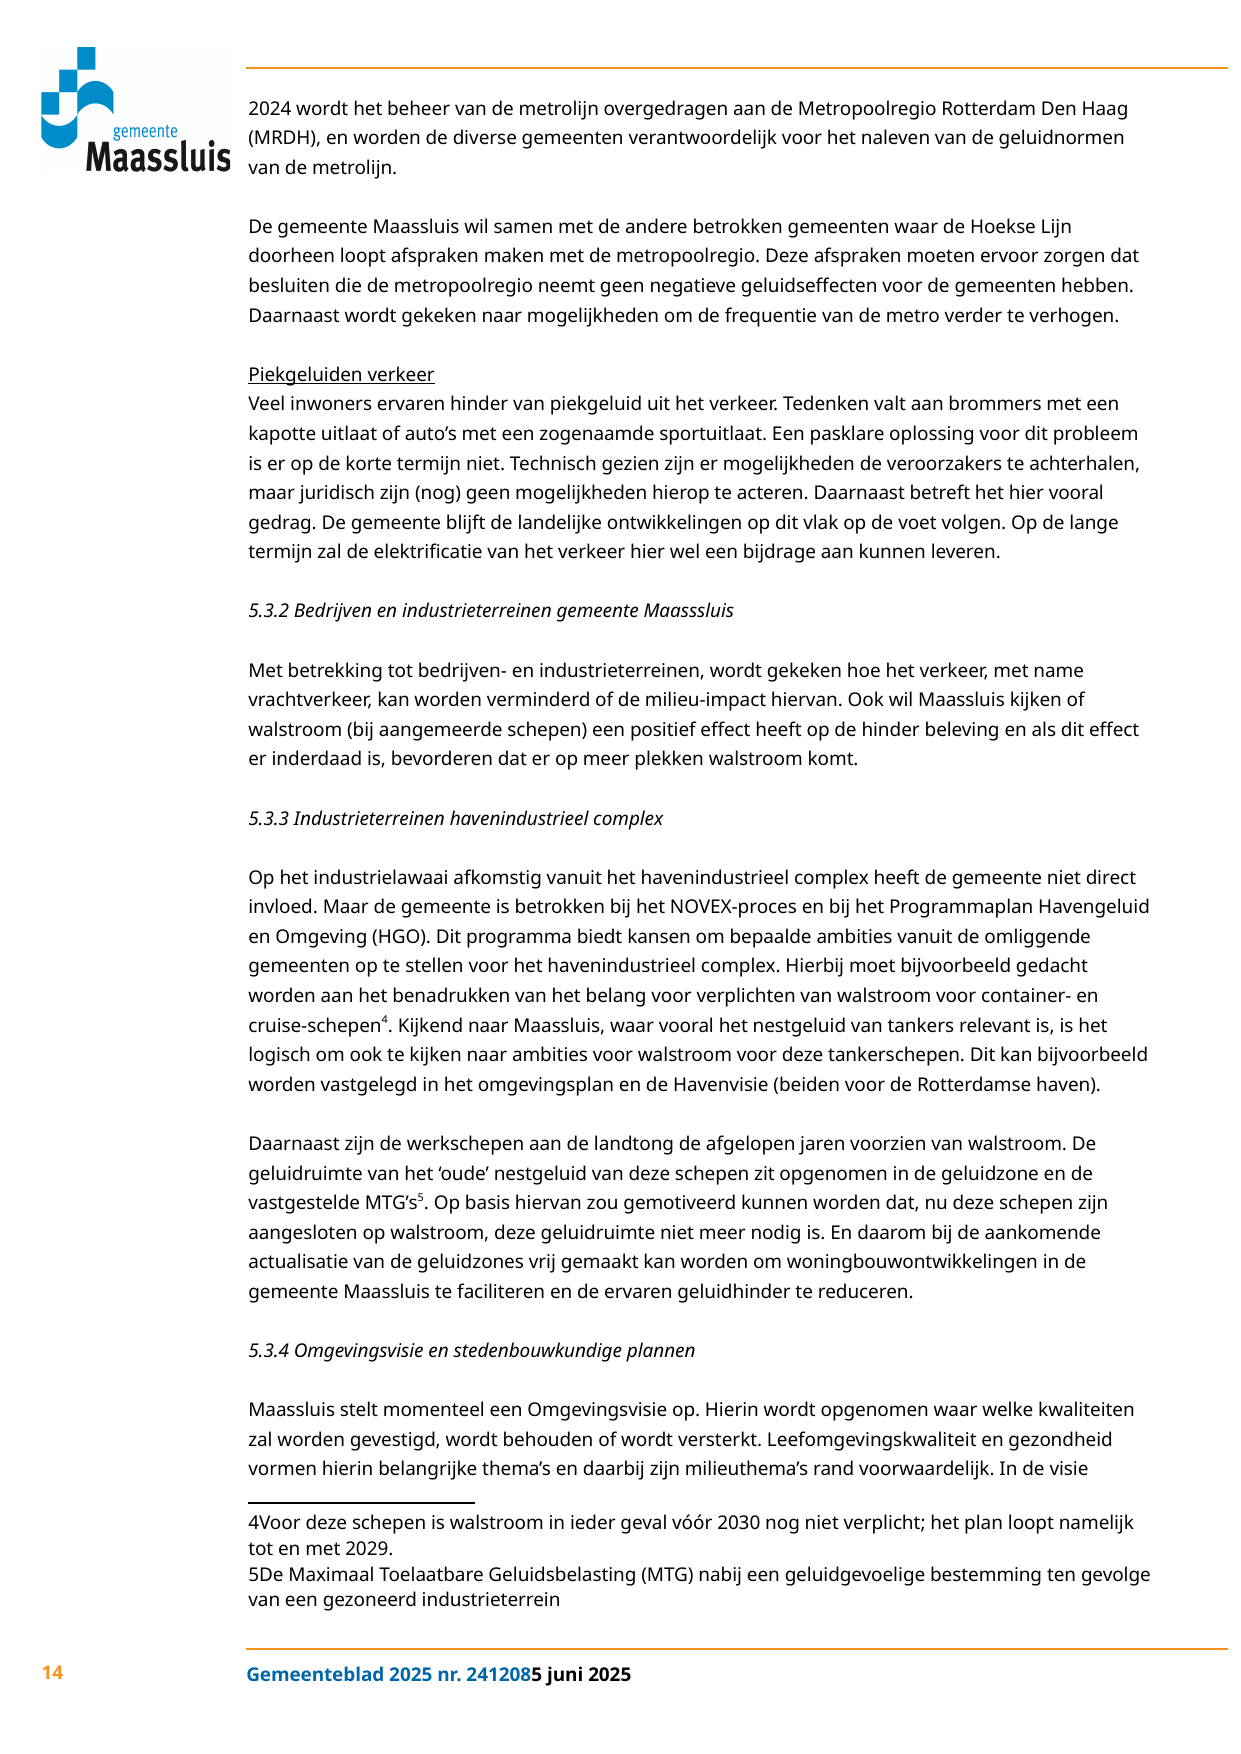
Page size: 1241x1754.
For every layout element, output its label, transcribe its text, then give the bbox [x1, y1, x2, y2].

text 5.3.2 Bedrijven en industrieterreinen gemeente Maasssluis [248, 598, 1152, 623]
text Op het industrielawaai afkomstig vanuit het havenindustrieel complex heeft de gemeente niet direct invloed. Maar de gemeente is betrokken bij het NOVEX-proces en bij het Programmaplan Havengeluid en Omgeving (HGO). Dit programma biedt kansen om bepaalde ambities vanuit de omliggende gemeenten op te stellen voor het havenindustrieel complex. Hierbij moet bijvoorbeeld gedacht worden aan het benadrukken van het belang voor verplichten van walstroom voor container- en cruise-schepen. Kijkend naar Maassluis, waar vooral het nestgeluid van tankers relevant is, is het logisch om ook te kijken naar ambities voor walstroom voor deze tankerschepen. Dit kan bijvoorbeeld worden vastgelegd in het omgevingsplan en de Havenvisie (beiden voor de Rotterdamse haven). [248, 864, 1152, 1097]
text 5.3.4 Omgevingsvisie en stedenbouwkundige plannen [248, 1337, 1152, 1363]
text Met betrekking tot bedrijven- en industrieterreinen, wordt gekeken hoe het verkeer, met name vrachtverkeer, kan worden verminderd of de milieu-impact hiervan. Ook wil Maassluis kijken of walstroom (bij aangemeerde schepen) een positief effect heeft op de hinder beleving en als dit effect er inderdaad is, bevorderen dat er op meer plekken walstroom komt. [248, 657, 1152, 771]
text Daarnaast zijn de werkschepen aan de landtong de afgelopen jaren voorzien van walstroom. De geluidruimte van het ‘oude’ nestgeluid van deze schepen zit opgenomen in de geluidzone en de vastgestelde MTG’s. Op basis hiervan zou gemotiveerd kunnen worden dat, nu deze schepen zijn aangesloten op walstroom, deze geluidruimte niet meer nodig is. En daarom bij de aankomende actualisatie van de geluidzones vrij gemaakt kan worden om woningbouwontwikkelingen in de gemeente Maassluis te faciliteren en de ervaren geluidhinder te reduceren. [248, 1130, 1152, 1304]
text Veel inwoners ervaren hinder van piekgeluid uit het verkeer. Tedenken valt aan brommers met een kapotte uitlaat of auto’s met een zogenaamde sportuitlaat. Een pasklare oplossing voor dit probleem is er op de korte termijn niet. Technisch gezien zijn er mogelijkheden de veroorzakers te achterhalen, maar juridisch zijn (nog) geen mogelijkheden hierop te acteren. Daarnaast betreft het hier vooral gedrag. De gemeente blijft de landelijke ontwikkelingen op dit vlak op de voet volgen. Op de lange termijn zal de elektrificatie van het verkeer hier wel een bijdrage aan kunnen leveren. [248, 391, 1152, 564]
text De Maximaal Toelaatbare Geluidsbelasting (MTG) nabij een geluidgevoelige bestemming ten gevolge van een gezoneerd industrieterrein [248, 1561, 1152, 1612]
text 5.3.3 Industrieterreinen havenindustrieel complex [248, 805, 1152, 831]
picture [41, 47, 231, 172]
text 2024 wordt het beheer van de metrolijn overgedragen aan de Metropoolregio Rotterdam Den Haag (MRDH), en worden de diverse gemeenten verantwoordelijk voor het naleven van de geluidnormen van de metrolijn. [248, 95, 1152, 180]
text Voor deze schepen is walstroom in ieder geval vóór 2030 nog niet verplicht; het plan loopt namelijk tot en met 2029. [248, 1509, 1152, 1561]
text De gemeente Maassluis wil samen met de andere betrokken gemeenten waar de Hoekse Lijn doorheen loopt afspraken maken met de metropoolregio. Deze afspraken moeten ervoor zorgen dat besluiten die de metropoolregio neemt geen negatieve geluidseffecten voor de gemeenten hebben. Daarnaast wordt gekeken naar mogelijkheden om de frequentie van de metro verder te verhogen. [248, 213, 1152, 328]
text Piekgeluiden verkeer [248, 361, 1152, 387]
picture [41, 47, 77, 92]
text Maassluis stelt momenteel een Omgevingsvisie op. Hierin wordt opgenomen waar welke kwaliteiten zal worden gevestigd, wordt behouden of wordt versterkt. Leefomgevingskwaliteit en gezondheid vormen hierin belangrijke thema’s en daarbij zijn milieuthema’s rand voorwaardelijk. In de visie [248, 1396, 1152, 1481]
